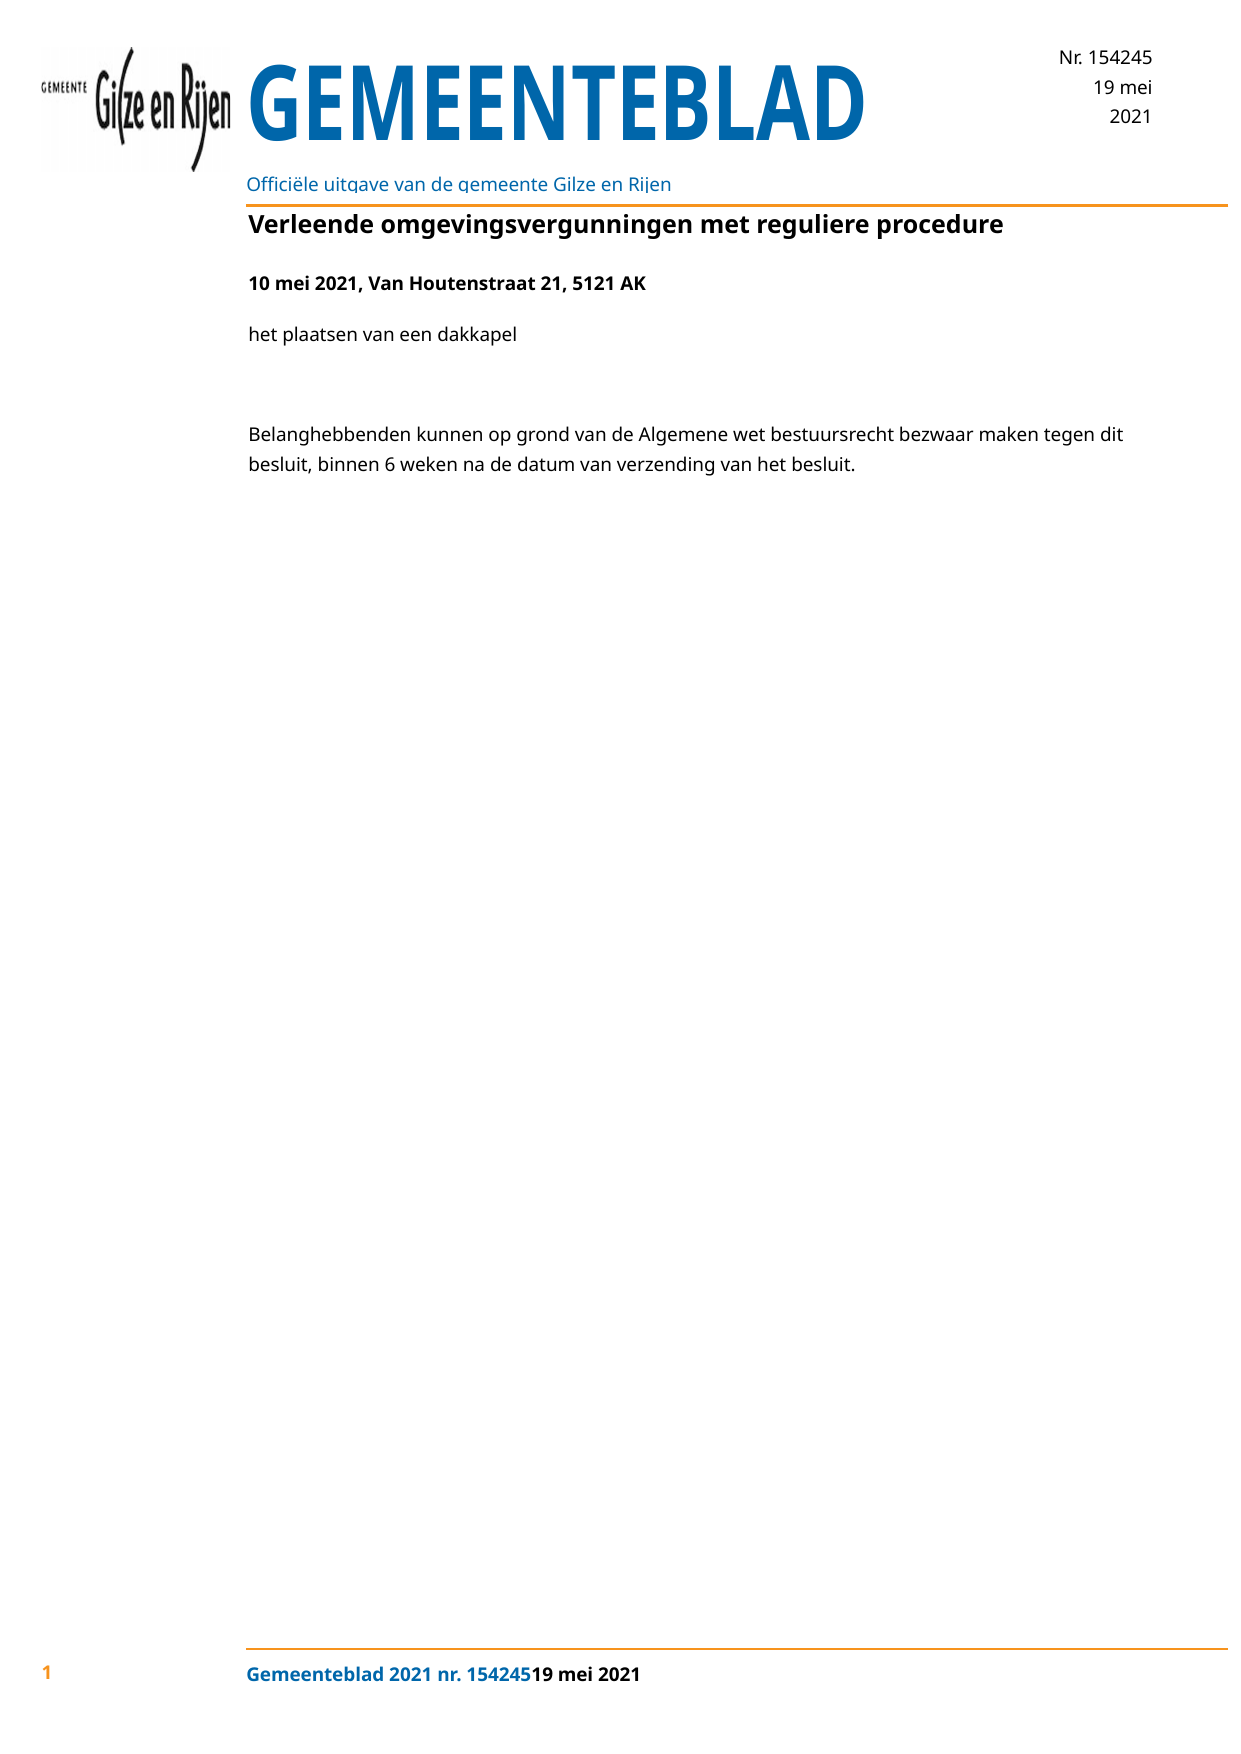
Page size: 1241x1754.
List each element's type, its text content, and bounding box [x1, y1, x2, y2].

text 10 mei 2021, Van Houtenstraat 21, 5121 AK [248, 270, 1152, 296]
text Verleende omgevingsvergunningen met reguliere procedure [248, 207, 1152, 241]
text het plaatsen van een dakkapel [248, 321, 1152, 346]
picture [41, 47, 231, 172]
text Belanghebbenden kunnen op grond van de Algemene wet bestuursrecht bezwaar maken tegen dit besluit, binnen 6 weken na de datum van verzending van het besluit. [248, 422, 1152, 477]
